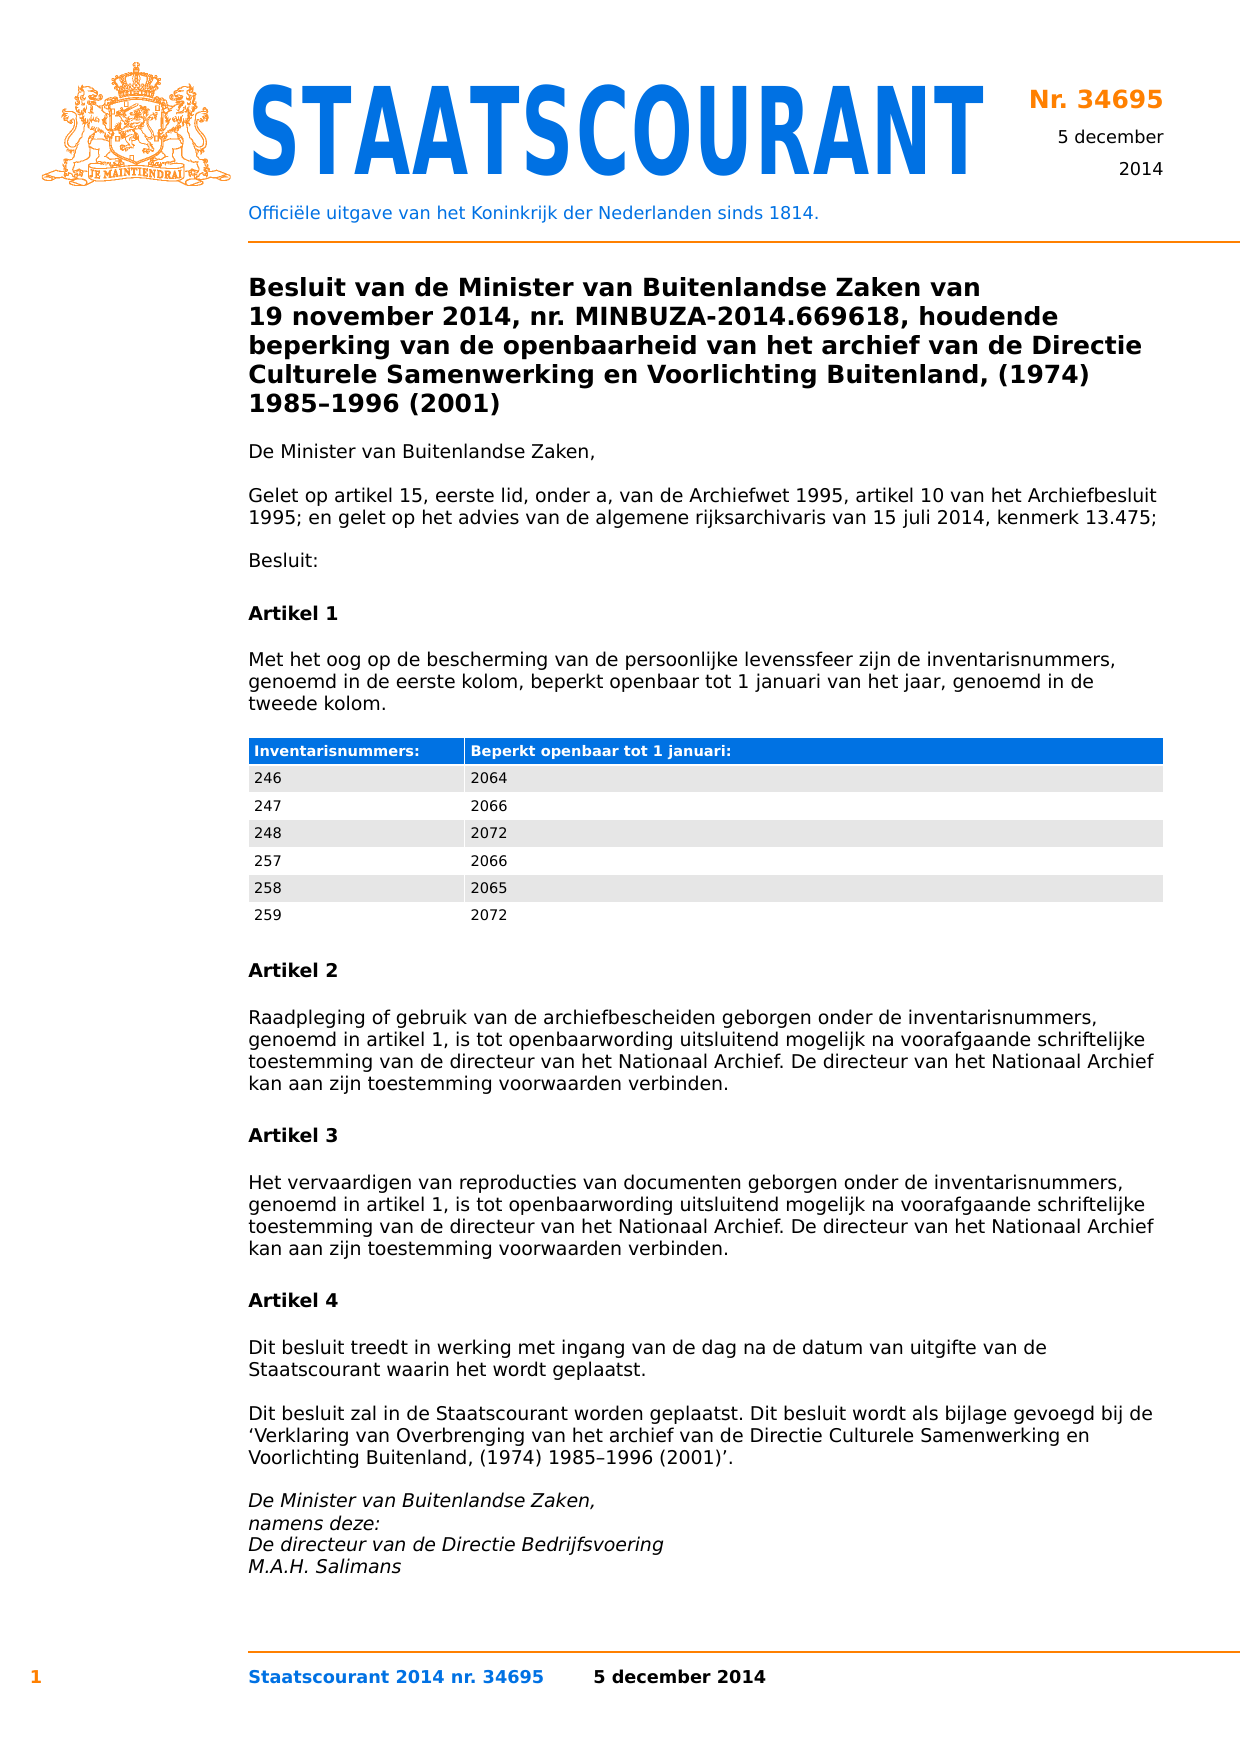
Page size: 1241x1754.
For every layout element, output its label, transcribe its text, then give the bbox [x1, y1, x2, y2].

subtitle Artikel 1 [248, 602, 1163, 624]
table_cell 2072 [465, 903, 1163, 929]
text Gelet op artikel 15, eerste lid, onder a, van de Archiefwet 1995, artikel 10 van het Archiefbesluit 1995; en gelet op het advies van de algemene rijksarchivaris van 15 juli 2014, kenmerk 13.475; [248, 484, 1163, 528]
table_cell 2066 [465, 793, 1163, 819]
table_cell Officiële uitgave van het Koninkrijk der Nederlanden sinds 1814. [248, 203, 1240, 241]
text Met het oog op de bescherming van de persoonlijke levenssfeer zijn de inventarisnummers, genoemd in de eerste kolom, beperkt openbaar tot 1 januari van het jaar, genoemd in de tweede kolom. [248, 649, 1163, 715]
picture [41, 62, 231, 186]
table_cell 2072 [465, 820, 1163, 847]
subtitle Artikel 4 [248, 1290, 1163, 1312]
table_cell 2065 [465, 875, 1163, 902]
table_cell 246 [249, 766, 464, 792]
table_cell 259 [249, 903, 464, 929]
table_header Beperkt openbaar tot 1 januari: [465, 738, 1163, 764]
text Dit besluit zal in de Staatscourant worden geplaatst. Dit besluit wordt als bijlage gevoegd bij de ‘Verklaring van Overbrenging van het archief van de Directie Culturele Samenwerking en Voorlichting Buitenland, (1974) 1985–1996 (2001)’. [248, 1403, 1163, 1468]
table_header Inventarisnummers: [249, 738, 464, 764]
text De Minister van Buitenlandse Zaken, [248, 441, 1163, 463]
text Raadpleging of gebruik van de archiefbescheiden geborgen onder de inventarisnummers, genoemd in artikel 1, is tot openbaarwording uitsluitend mogelijk na voorafgaande schriftelijke toestemming van de directeur van het Nationaal Archief. De directeur van het Nationaal Archief kan aan zijn toestemming voorwaarden verbinden. [248, 1007, 1163, 1095]
table_cell 257 [249, 848, 464, 874]
table_cell 248 [249, 820, 464, 847]
table_cell 2014 [998, 153, 1240, 203]
subtitle Artikel 3 [248, 1125, 1163, 1147]
text Het vervaardigen van reproducties van documenten geborgen onder de inventarisnummers, genoemd in artikel 1, is tot openbaarwording uitsluitend mogelijk na voorafgaande schriftelijke toestemming van de directeur van het Nationaal Archief. De directeur van het Nationaal Archief kan aan zijn toestemming voorwaarden verbinden. [248, 1172, 1163, 1260]
table_header Nr. 34695 [998, 62, 1240, 121]
table_header STAATSCOURANT [248, 62, 998, 203]
table_cell 247 [249, 793, 464, 819]
subtitle Artikel 2 [248, 960, 1163, 982]
text Besluit: [248, 550, 1163, 572]
table_header [25, 62, 248, 241]
text De Minister van Buitenlandse Zaken, namens deze: De directeur van de Directie Bedrijfsvoering M.A.H. Salimans [248, 1490, 1163, 1578]
table_cell 2064 [465, 766, 1163, 792]
table_cell 5 december [998, 121, 1240, 153]
subtitle Besluit van de Minister van Buitenlandse Zaken van 19 november 2014, nr. MINBUZA-2014.669618, houdende beperking van de openbaarheid van het archief van de Directie Culturele Samenwerking en Voorlichting Buitenland, (1974) 1985–1996 (2001) [248, 273, 1163, 419]
text Dit besluit treedt in werking met ingang van de dag na de datum van uitgifte van de Staatscourant waarin het wordt geplaatst. [248, 1337, 1163, 1381]
table_cell 258 [249, 875, 464, 902]
table_cell 2066 [465, 848, 1163, 874]
